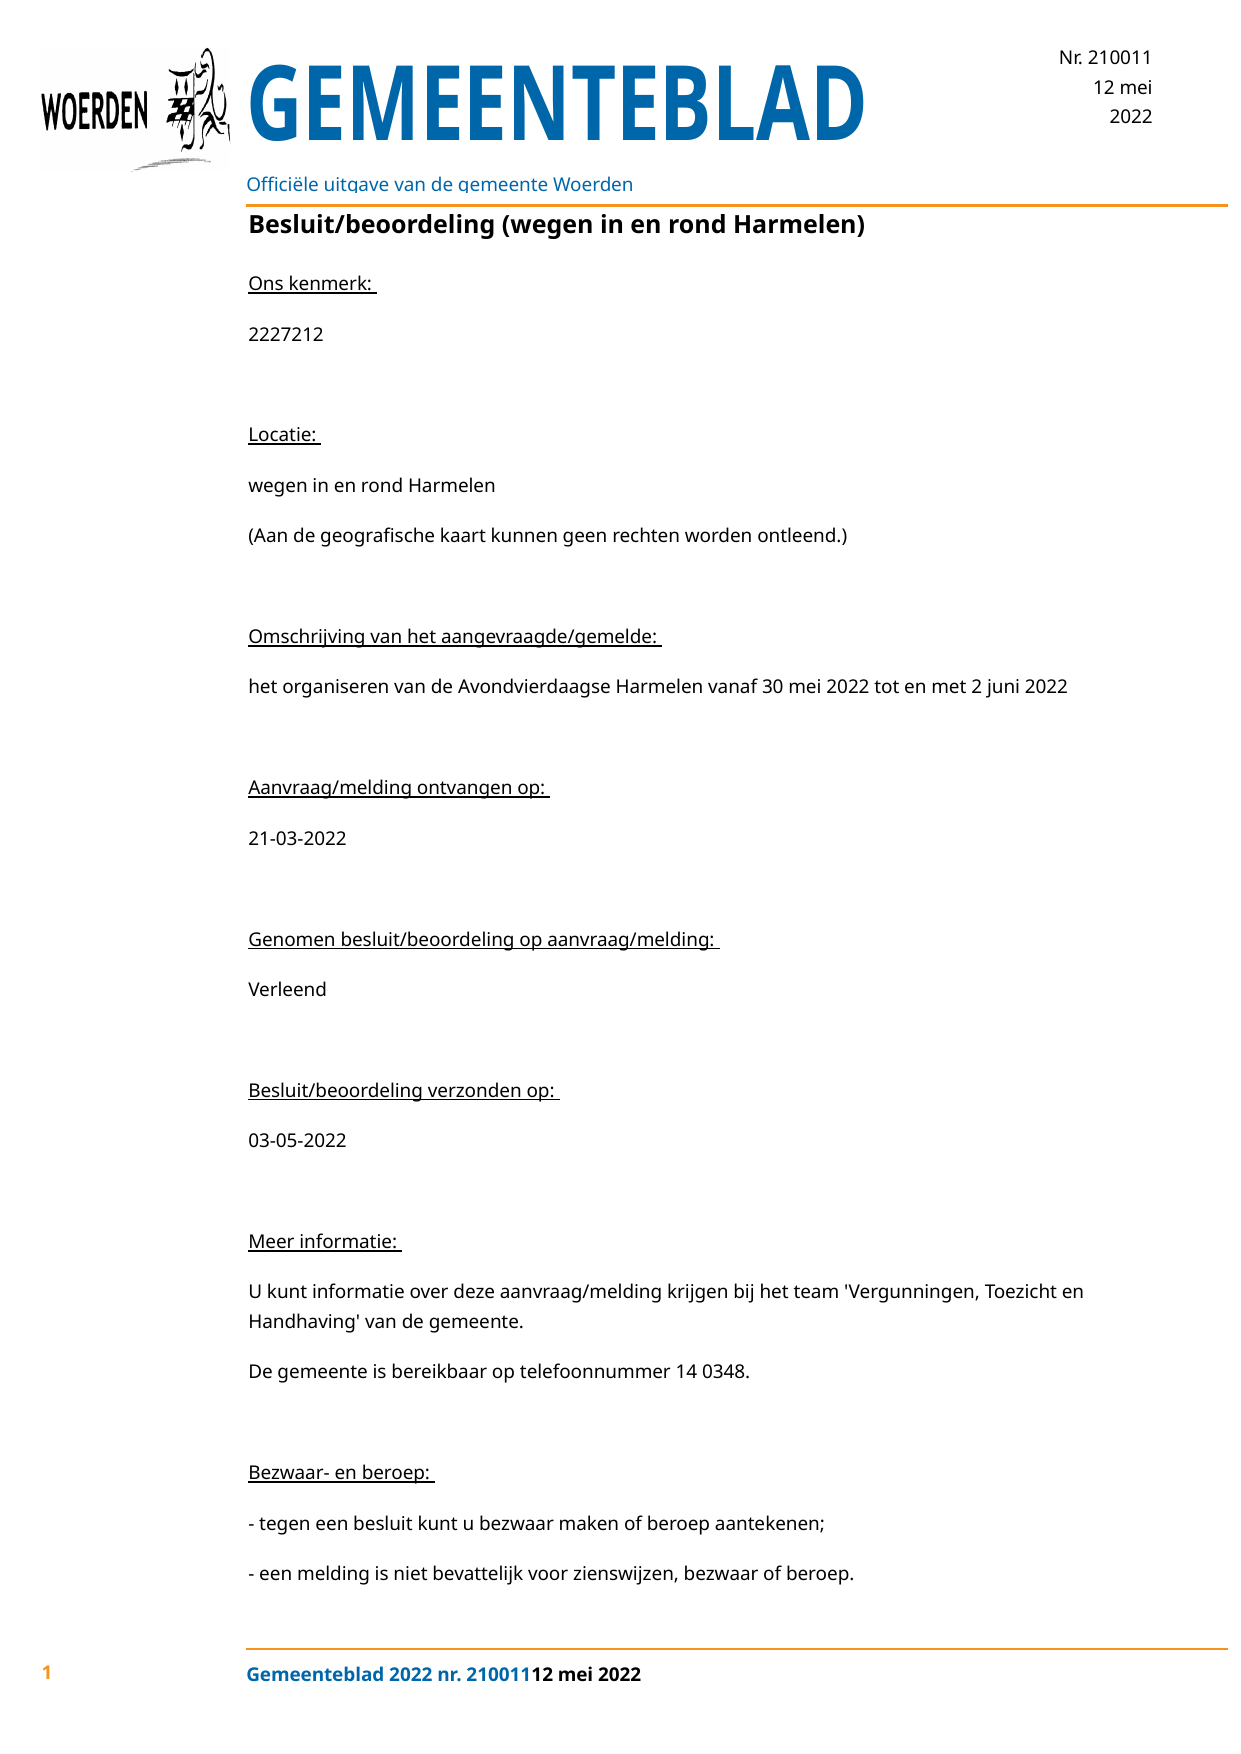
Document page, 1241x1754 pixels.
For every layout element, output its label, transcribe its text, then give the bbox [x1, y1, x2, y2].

text Ons kenmerk: [248, 270, 1152, 296]
picture [41, 47, 231, 172]
text 2227212 [248, 321, 1152, 346]
text (Aan de geografische kaart kunnen geen rechten worden ontleend.) [248, 522, 1152, 548]
text 21-03-2022 [248, 825, 1152, 851]
text U kunt informatie over deze aanvraag/melding krijgen bij het team 'Vergunningen, Toezicht en Handhaving' van de gemeente. [248, 1279, 1152, 1334]
text 03-05-2022 [248, 1127, 1152, 1153]
text het organiseren van de Avondvierdaagse Harmelen vanaf 30 mei 2022 tot en met 2 juni 2022 [248, 674, 1152, 699]
text - een melding is niet bevattelijk voor zienswijzen, bezwaar of beroep. [248, 1560, 1152, 1586]
text wegen in en rond Harmelen [248, 472, 1152, 498]
text Verleend [248, 976, 1152, 1002]
text Bezwaar- en beroep: [248, 1459, 1152, 1485]
text Omschrijving van het aangevraagde/gemelde: [248, 623, 1152, 649]
text Locatie: [248, 422, 1152, 447]
text Genomen besluit/beoordeling op aanvraag/melding: [248, 926, 1152, 951]
text Besluit/beoordeling (wegen in en rond Harmelen) [248, 207, 1152, 241]
text Besluit/beoordeling verzonden op: [248, 1077, 1152, 1103]
text - tegen een besluit kunt u bezwaar maken of beroep aantekenen; [248, 1510, 1152, 1536]
text Aanvraag/melding ontvangen op: [248, 774, 1152, 800]
text Meer informatie: [248, 1228, 1152, 1254]
text De gemeente is bereikbaar op telefoonnummer 14 0348. [248, 1359, 1152, 1384]
